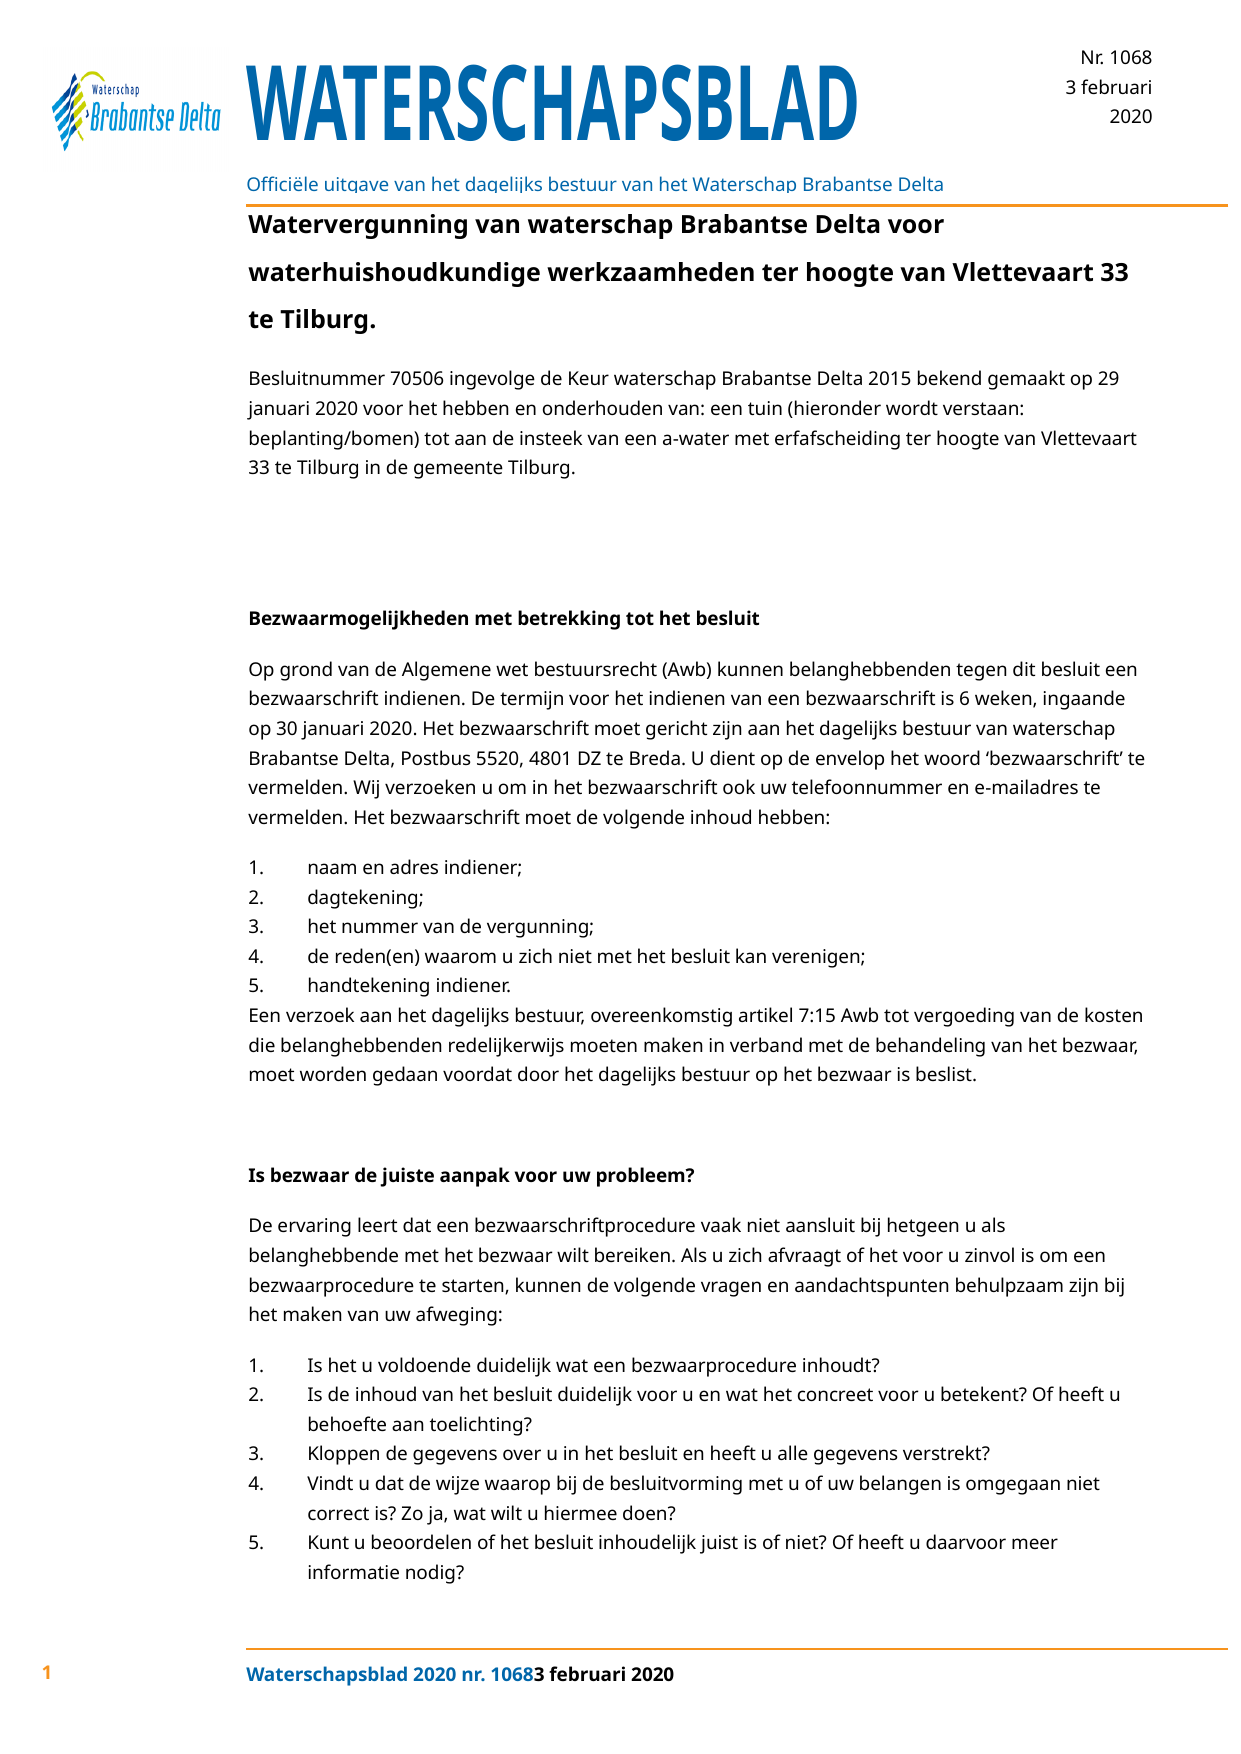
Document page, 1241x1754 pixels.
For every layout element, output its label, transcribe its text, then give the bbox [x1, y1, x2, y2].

text Besluitnummer 70506 ingevolge de Keur waterschap Brabantse Delta 2015 bekend gemaakt op 29 januari 2020 voor het hebben en onderhouden van: een tuin (hieronder wordt verstaan: beplanting/bomen) tot aan de insteek van een a-water met erfafscheiding ter hoogte van Vlettevaart 33 te Tilburg in de gemeente Tilburg. [248, 366, 1152, 480]
list de reden(en) waarom u zich niet met het besluit kan verenigen; [248, 943, 1152, 969]
picture [41, 47, 231, 172]
list Kunt u beoordelen of het besluit inhoudelijk juist is of niet? Of heeft u daarvoor meer informatie nodig? [248, 1529, 1152, 1584]
list Is de inhoud van het besluit duidelijk voor u en wat het concreet voor u betekent? Of heeft u behoefte aan toelichting? [248, 1381, 1152, 1437]
list naam en adres indiener; [248, 854, 1152, 880]
list Kloppen de gegevens over u in het besluit en heeft u alle gegevens verstrekt? [248, 1441, 1152, 1466]
list handtekening indiener. [248, 973, 1152, 998]
list Vindt u dat de wijze waarop bij de besluitvorming met u of uw belangen is omgegaan niet correct is? Zo ja, wat wilt u hiermee doen? [248, 1470, 1152, 1525]
list het nummer van de vergunning; [248, 913, 1152, 939]
text Is bezwaar de juiste aanpak voor uw probleem? [248, 1162, 1152, 1188]
text Een verzoek aan het dagelijks bestuur, overeenkomstig artikel 7:15 Awb tot vergoeding van de kosten die belanghebbenden redelijkerwijs moeten maken in verband met de behandeling van het bezwaar, moet worden gedaan voordat door het dagelijks bestuur op het bezwaar is beslist. [248, 1002, 1152, 1087]
text Bezwaarmogelijkheden met betrekking tot het besluit [248, 606, 1152, 631]
text Op grond van de Algemene wet bestuursrecht (Awb) kunnen belanghebbenden tegen dit besluit een bezwaarschrift indienen. De termijn voor het indienen van een bezwaarschrift is 6 weken, ingaande op 30 januari 2020. Het bezwaarschrift moet gericht zijn aan het dagelijks bestuur van waterschap Brabantse Delta, Postbus 5520, 4801 DZ te Breda. U dient op de envelop het woord ‘bezwaarschrift’ te vermelden. Wij verzoeken u om in het bezwaarschrift ook uw telefoonnummer en e‑mailadres te vermelden. Het bezwaarschrift moet de volgende inhoud hebben: [248, 656, 1152, 829]
text De ervaring leert dat een bezwaarschriftprocedure vaak niet aansluit bij hetgeen u als belanghebbende met het bezwaar wilt bereiken. Als u zich afvraagt of het voor u zinvol is om een bezwaarprocedure te starten, kunnen de volgende vragen en aandachtspunten behulpzaam zijn bij het maken van uw afweging: [248, 1213, 1152, 1327]
text Watervergunning van waterschap Brabantse Delta voor waterhuishoudkundige werkzaamheden ter hoogte van Vlettevaart 33 te Tilburg. [248, 207, 1152, 336]
list Is het u voldoende duidelijk wat een bezwaarprocedure inhoudt? [248, 1352, 1152, 1377]
list dagtekening; [248, 884, 1152, 909]
